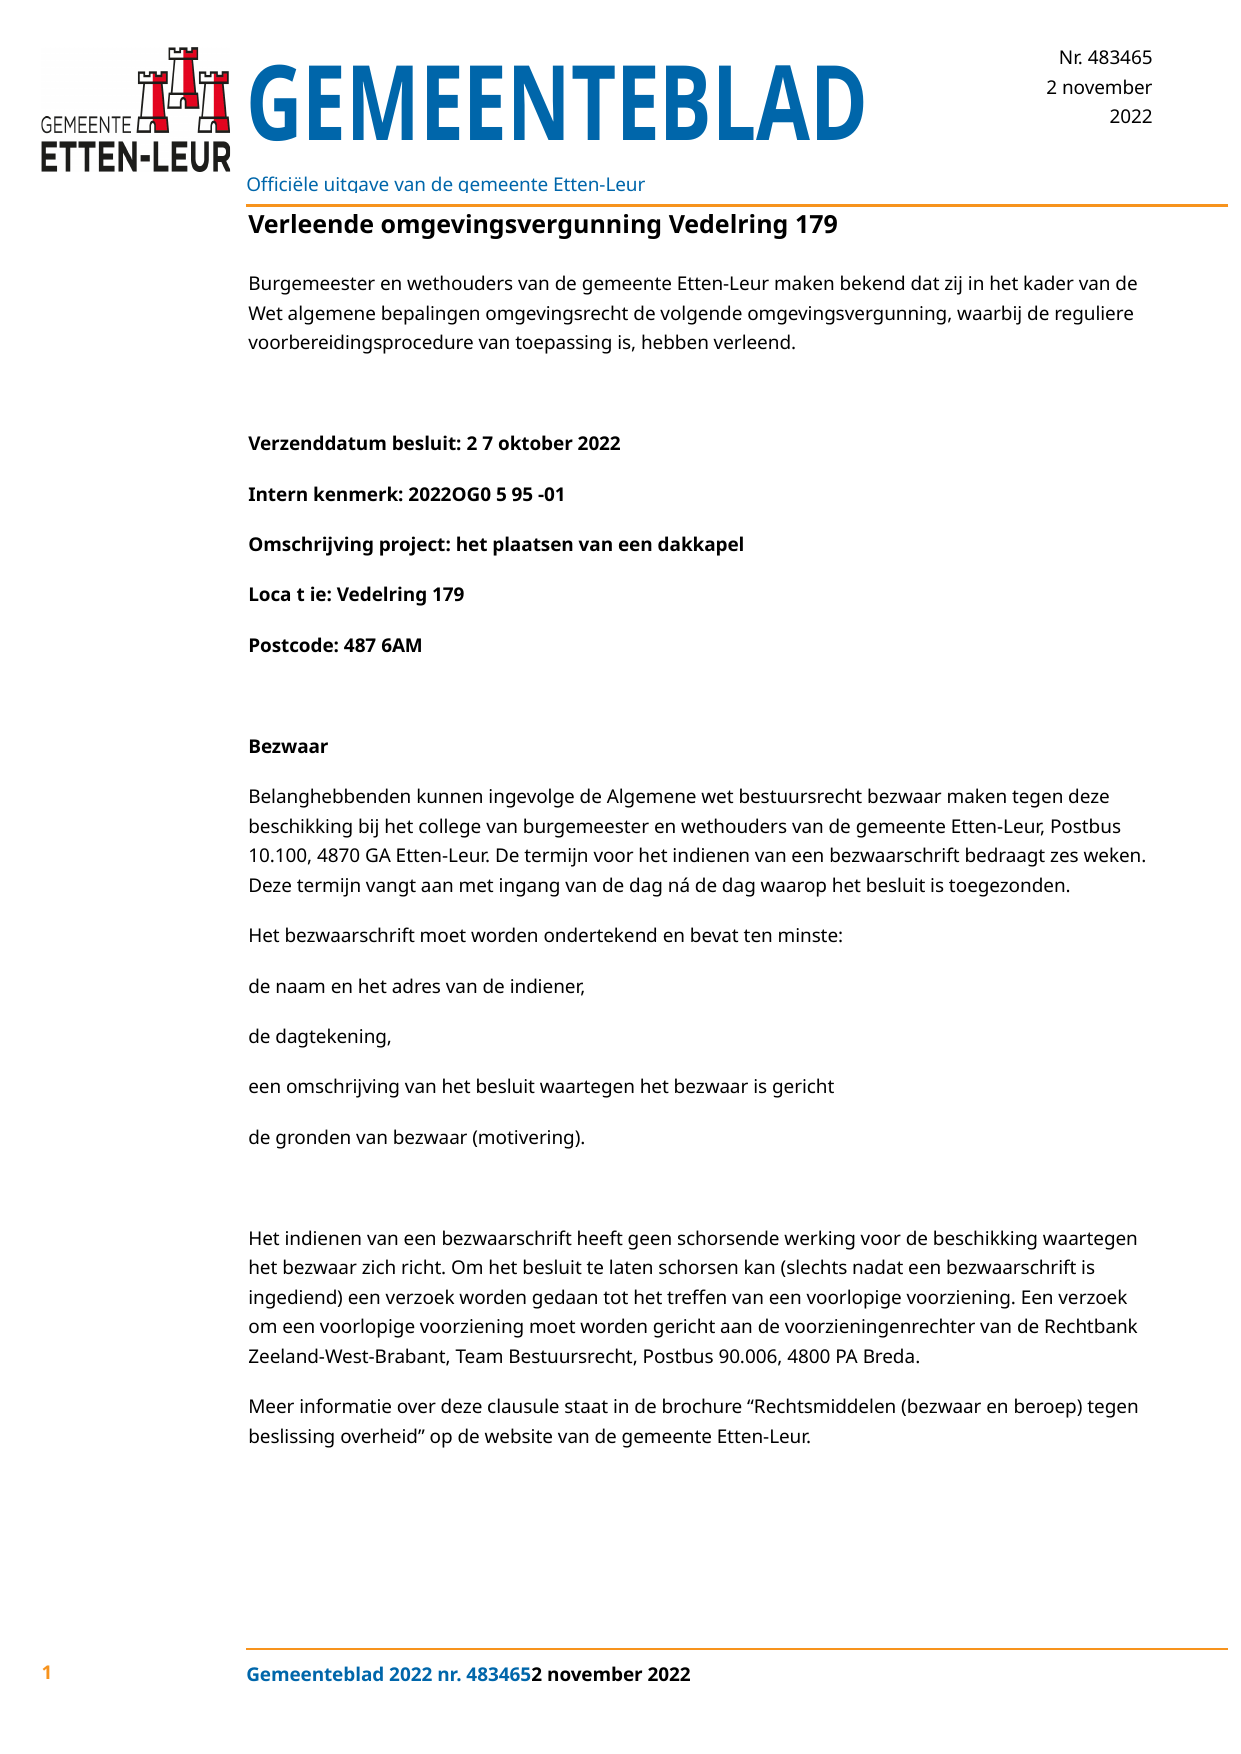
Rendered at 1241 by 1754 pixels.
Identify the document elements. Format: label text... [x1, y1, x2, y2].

text Het indienen van een bezwaarschrift heeft geen schorsende werking voor de beschikking waartegen het bezwaar zich richt. Om het besluit te laten schorsen kan (slechts nadat een bezwaarschrift is ingediend) een verzoek worden gedaan tot het treffen van een voorlopige voorziening. Een verzoek om een voorlopige voorziening moet worden gericht aan de voorzieningenrechter van de Rechtbank Zeeland-West-Brabant, Team Bestuursrecht, Postbus 90.006, 4800 PA Breda. [248, 1225, 1152, 1369]
text Verzenddatum besluit: 2 7 oktober 2022 [248, 430, 1152, 456]
text Loca t ie: Vedelring 179 [248, 582, 1152, 607]
text Bezwaar [248, 733, 1152, 758]
text de dagtekening, [248, 1023, 1152, 1049]
text Meer informatie over deze clausule staat in de brochure “Rechtsmiddelen (bezwaar en beroep) tegen beslissing overheid” op de website van de gemeente Etten-Leur. [248, 1394, 1152, 1449]
text Het bezwaarschrift moet worden ondertekend en bevat ten minste: [248, 922, 1152, 948]
text Omschrijving project: het plaatsen van een dakkapel [248, 531, 1152, 557]
text Intern kenmerk: 2022OG0 5 95 -01 [248, 481, 1152, 506]
text Postcode: 487 6AM [248, 632, 1152, 658]
text Burgemeester en wethouders van de gemeente Etten-Leur maken bekend dat zij in het kader van de Wet algemene bepalingen omgevingsrecht de volgende omgevingsvergunning, waarbij de reguliere voorbereidingsprocedure van toepassing is, hebben verleend. [248, 270, 1152, 355]
text een omschrijving van het besluit waartegen het bezwaar is gericht [248, 1074, 1152, 1099]
text de naam en het adres van de indiener, [248, 973, 1152, 998]
picture [41, 47, 231, 172]
text de gronden van bezwaar (motivering). [248, 1124, 1152, 1150]
text Verleende omgevingsvergunning Vedelring 179 [248, 207, 1152, 241]
text Belanghebbenden kunnen ingevolge de Algemene wet bestuursrecht bezwaar maken tegen deze beschikking bij het college van burgemeester en wethouders van de gemeente Etten-Leur, Postbus 10.100, 4870 GA Etten-Leur. De termijn voor het indienen van een bezwaarschrift bedraagt zes weken. Deze termijn vangt aan met ingang van de dag ná de dag waarop het besluit is toegezonden. [248, 783, 1152, 898]
